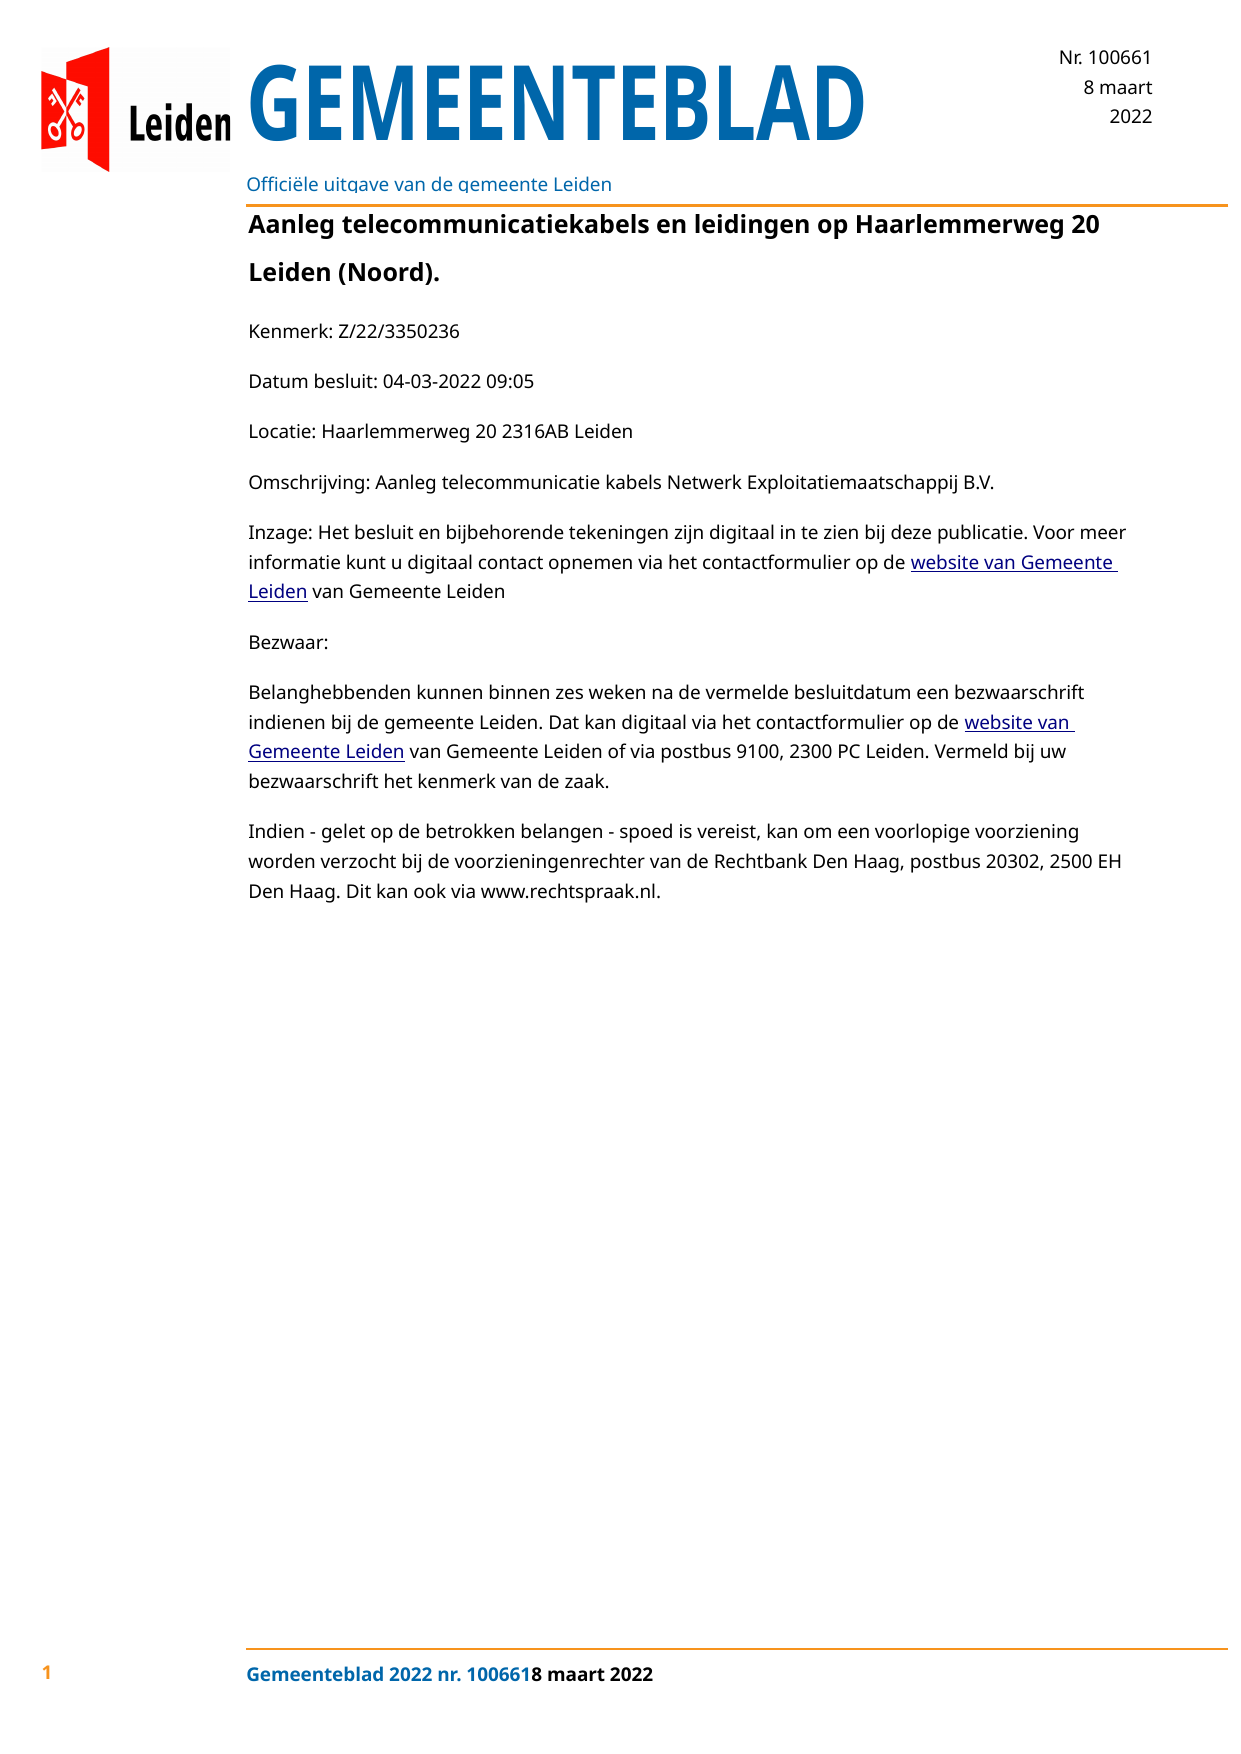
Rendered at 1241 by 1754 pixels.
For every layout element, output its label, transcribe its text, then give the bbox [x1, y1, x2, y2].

text Aanleg telecommunicatiekabels en leidingen op Haarlemmerweg 20 Leiden (Noord). [248, 207, 1152, 288]
text Kenmerk: Z/22/3350236 [248, 318, 1152, 344]
text Bezwaar: [248, 629, 1152, 655]
picture [41, 47, 231, 172]
text Locatie: Haarlemmerweg 20 2316AB Leiden [248, 419, 1152, 444]
text Omschrijving: Aanleg telecommunicatie kabels Netwerk Exploitatiemaatschappij B.V. [248, 469, 1152, 495]
text Datum besluit: 04-03-2022 09:05 [248, 368, 1152, 394]
text Indien - gelet op de betrokken belangen - spoed is vereist, kan om een voorlopige voorziening worden verzocht bij de voorzieningenrechter van de Rechtbank Den Haag, postbus 20302, 2500 EH Den Haag. Dit kan ook via www.rechtspraak.nl. [248, 819, 1152, 904]
text Inzage: Het besluit en bijbehorende tekeningen zijn digitaal in te zien bij deze publicatie. Voor meer informatie kunt u digitaal contact opnemen via het contactformulier op de website van Gemeente Leiden van Gemeente Leiden [248, 519, 1152, 604]
text Belanghebbenden kunnen binnen zes weken na de vermelde besluitdatum een bezwaarschrift indienen bij de gemeente Leiden. Dat kan digitaal via het contactformulier op de website van Gemeente Leiden van Gemeente Leiden of via postbus 9100, 2300 PC Leiden. Vermeld bij uw bezwaarschrift het kenmerk van de zaak. [248, 679, 1152, 794]
